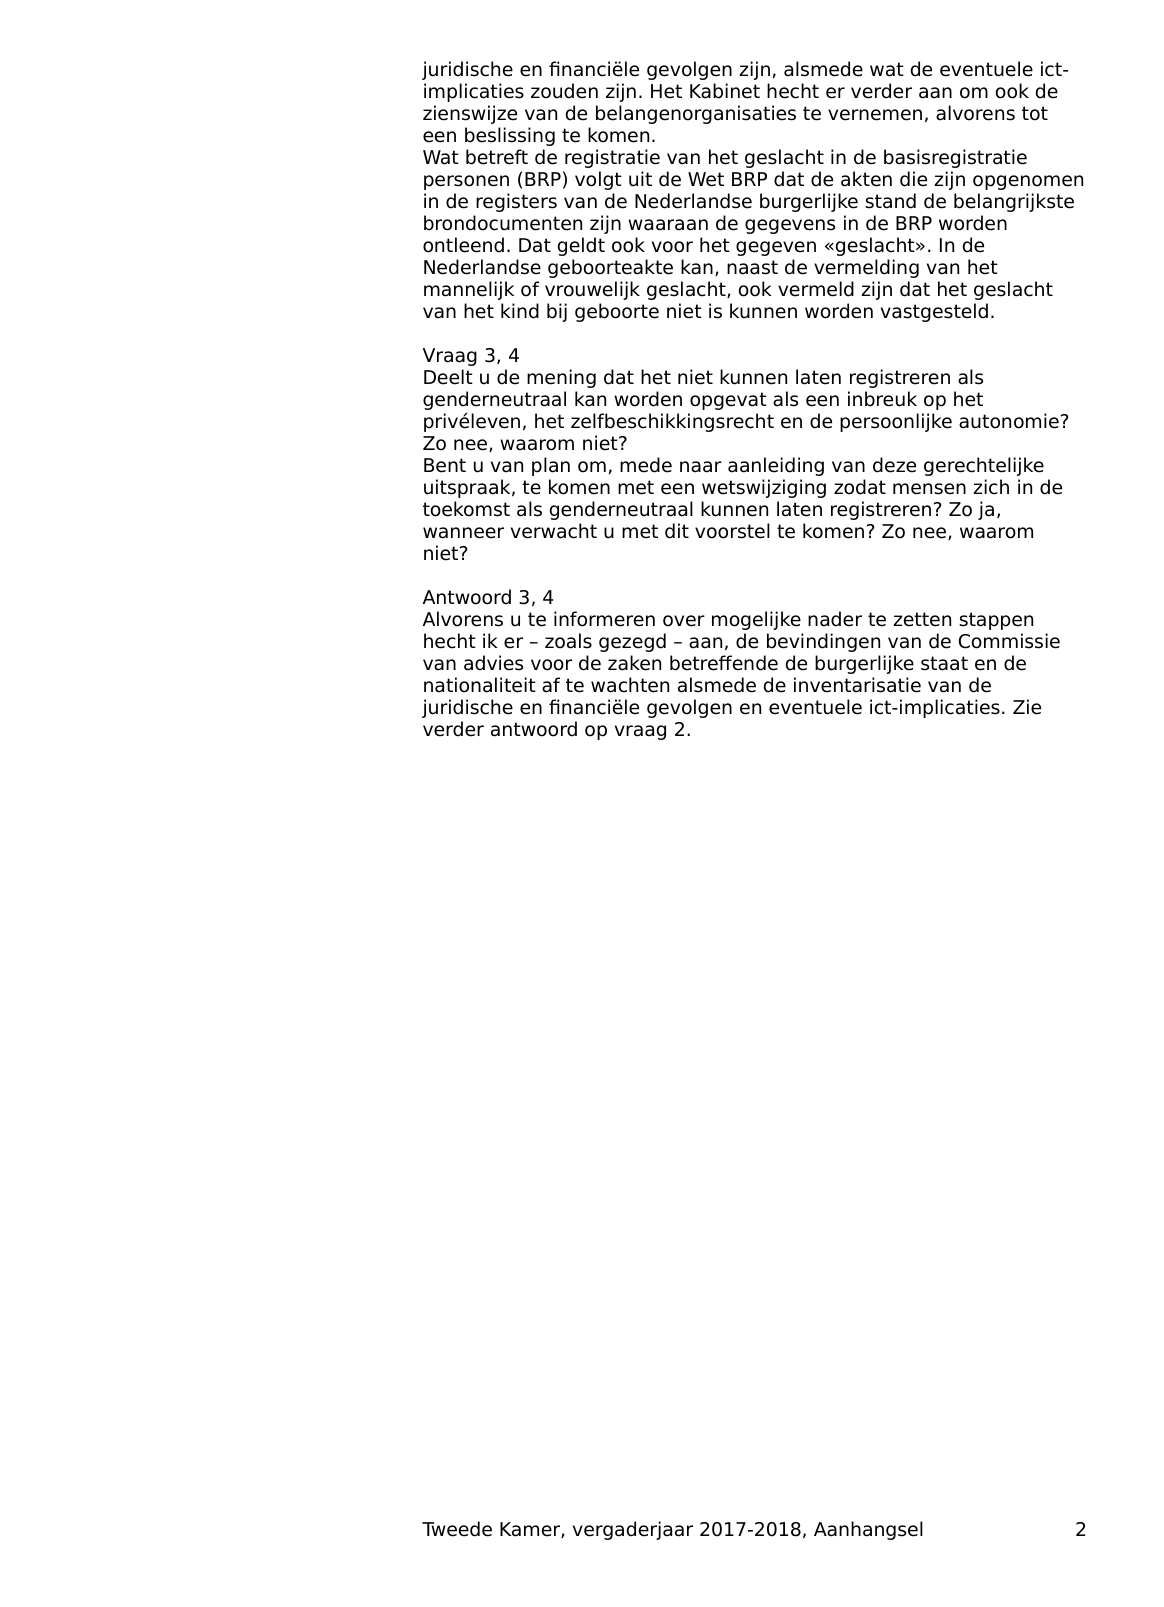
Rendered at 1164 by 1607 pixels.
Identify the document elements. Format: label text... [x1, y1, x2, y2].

text Wat betreft de registratie van het geslacht in de basisregistratie personen (BRP) volgt uit de Wet BRP dat de akten die zijn opgenomen in de registers van de Nederlandse burgerlijke stand de belangrijkste brondocumenten zijn waaraan de gegevens in de BRP worden ontleend. Dat geldt ook voor het gegeven «geslacht». In de Nederlandse geboorteakte kan, naast de vermelding van het mannelijk of vrouwelijk geslacht, ook vermeld zijn dat het geslacht van het kind bij geboorte niet is kunnen worden vastgesteld. [422, 147, 1087, 323]
text Vraag 3, 4 [422, 345, 1087, 367]
text Alvorens u te informeren over mogelijke nader te zetten stappen hecht ik er – zoals gezegd – aan, de bevindingen van de Commissie van advies voor de zaken betreffende de burgerlijke staat en de nationaliteit af te wachten alsmede de inventarisatie van de juridische en financiële gevolgen en eventuele ict-implicaties. Zie verder antwoord op vraag 2. [422, 609, 1087, 741]
text Deelt u de mening dat het niet kunnen laten registreren als genderneutraal kan worden opgevat als een inbreuk op het privéleven, het zelfbeschikkingsrecht en de persoonlijke autonomie? Zo nee, waarom niet? [422, 367, 1087, 455]
text Bent u van plan om, mede naar aanleiding van deze gerechtelijke uitspraak, te komen met een wetswijziging zodat mensen zich in de toekomst als genderneutraal kunnen laten registreren? Zo ja, wanneer verwacht u met dit voorstel te komen? Zo nee, waarom niet? [422, 455, 1087, 565]
text Antwoord 3, 4 [422, 587, 1087, 609]
text juridische en financiële gevolgen zijn, alsmede wat de eventuele ict-implicaties zouden zijn. Het Kabinet hecht er verder aan om ook de zienswijze van de belangenorganisaties te vernemen, alvorens tot een beslissing te komen. [422, 59, 1087, 147]
